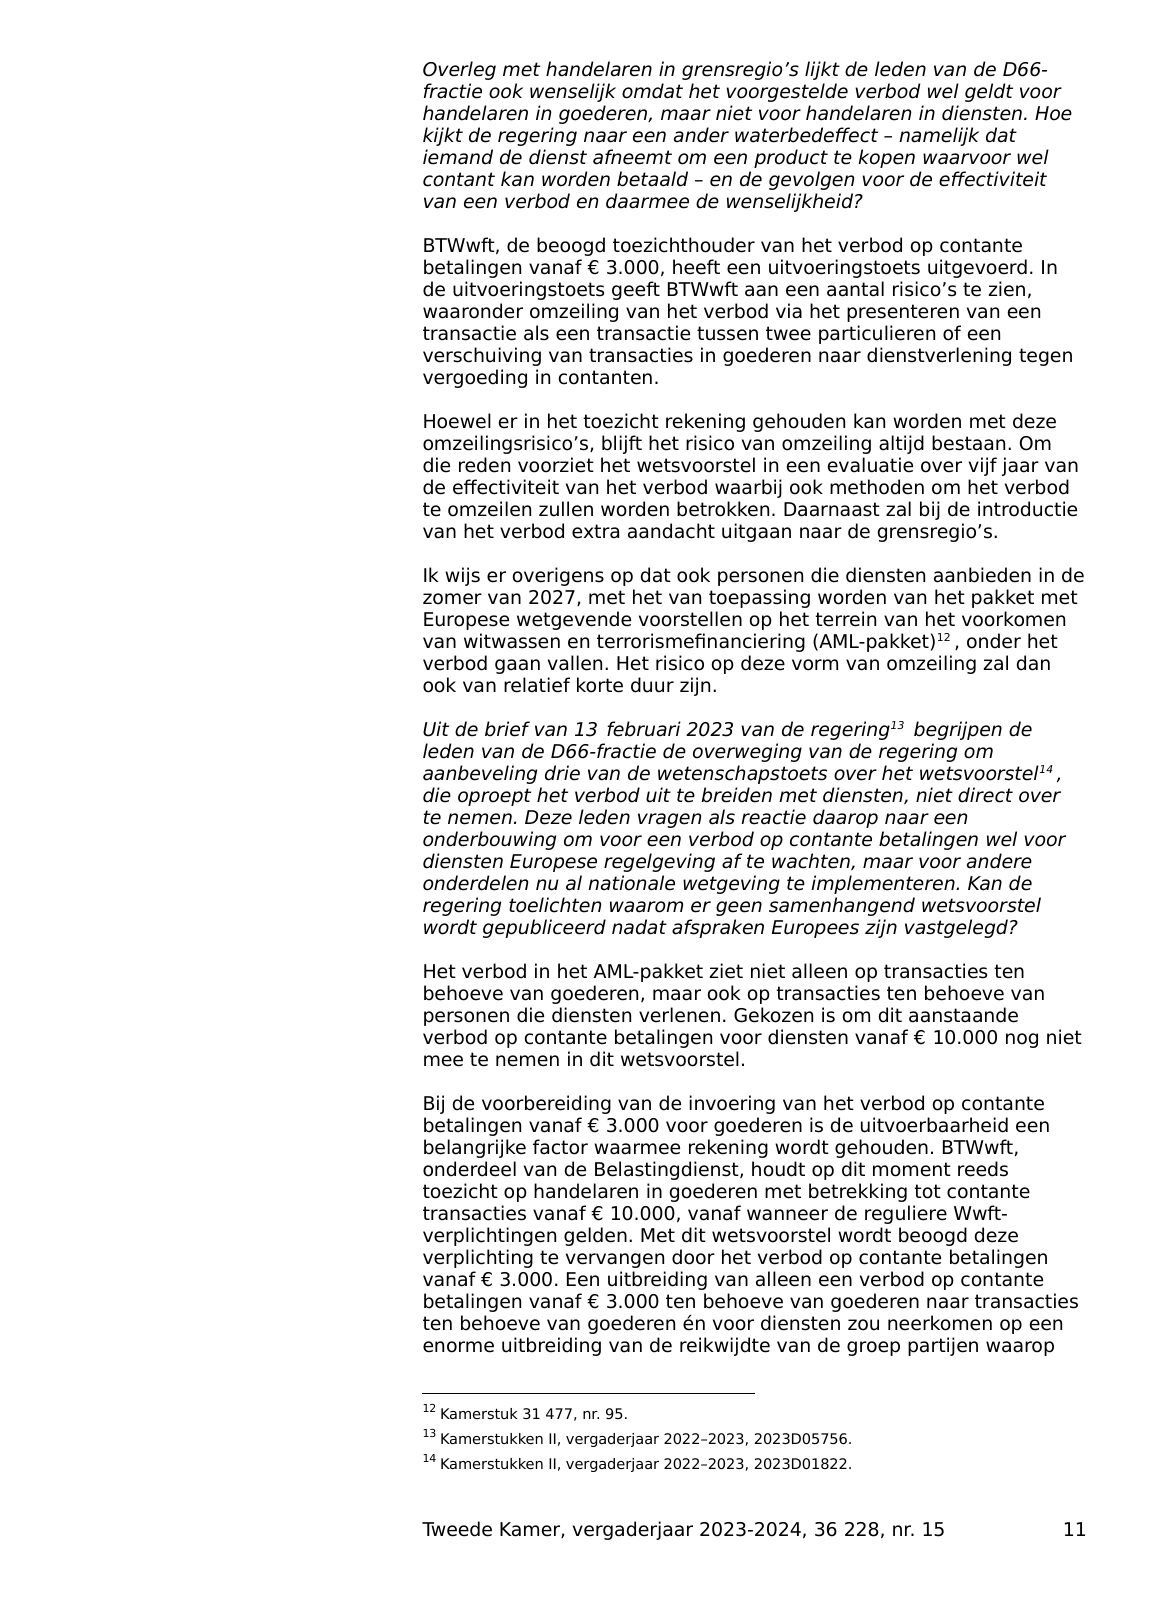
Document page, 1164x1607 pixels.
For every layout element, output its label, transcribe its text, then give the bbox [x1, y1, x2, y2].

text Kamerstuk 31 477, nr. 95. [422, 1402, 1087, 1424]
text Uit de brief van 13 februari 2023 van de regering begrijpen de leden van de D66-fractie de overweging van de regering om aanbeveling drie van de wetenschapstoets over het wetsvoorstel, die oproept het verbod uit te breiden met diensten, niet direct over te nemen. Deze leden vragen als reactie daarop naar een onderbouwing om voor een verbod op contante betalingen wel voor diensten Europese regelgeving af te wachten, maar voor andere onderdelen nu al nationale wetgeving te implementeren. Kan de regering toelichten waarom er geen samenhangend wetsvoorstel wordt gepubliceerd nadat afspraken Europees zijn vastgelegd? [422, 719, 1087, 939]
text Kamerstukken II, vergaderjaar 2022–2023, 2023D01822. [422, 1452, 1087, 1474]
text Ik wijs er overigens op dat ook personen die diensten aanbieden in de zomer van 2027, met het van toepassing worden van het pakket met Europese wetgevende voorstellen op het terrein van het voorkomen van witwassen en terrorismefinanciering (AML-pakket), onder het verbod gaan vallen. Het risico op deze vorm van omzeiling zal dan ook van relatief korte duur zijn. [422, 565, 1087, 697]
text Kamerstukken II, vergaderjaar 2022–2023, 2023D05756. [422, 1427, 1087, 1449]
text Het verbod in het AML-pakket ziet niet alleen op transacties ten behoeve van goederen, maar ook op transacties ten behoeve van personen die diensten verlenen. Gekozen is om dit aanstaande verbod op contante betalingen voor diensten vanaf € 10.000 nog niet mee te nemen in dit wetsvoorstel. [422, 961, 1087, 1071]
text BTWwft, de beoogd toezichthouder van het verbod op contante betalingen vanaf € 3.000, heeft een uitvoeringstoets uitgevoerd. In de uitvoeringstoets geeft BTWwft aan een aantal risico’s te zien, waaronder omzeiling van het verbod via het presenteren van een transactie als een transactie tussen twee particulieren of een verschuiving van transacties in goederen naar dienstverlening tegen vergoeding in contanten. [422, 235, 1087, 389]
text Bij de voorbereiding van de invoering van het verbod op contante betalingen vanaf € 3.000 voor goederen is de uitvoerbaarheid een belangrijke factor waarmee rekening wordt gehouden. BTWwft, onderdeel van de Belastingdienst, houdt op dit moment reeds toezicht op handelaren in goederen met betrekking tot contante transacties vanaf € 10.000, vanaf wanneer de reguliere Wwft-verplichtingen gelden. Met dit wetsvoorstel wordt beoogd deze verplichting te vervangen door het verbod op contante betalingen vanaf € 3.000. Een uitbreiding van alleen een verbod op contante betalingen vanaf € 3.000 ten behoeve van goederen naar transacties ten behoeve van goederen én voor diensten zou neerkomen op een enorme uitbreiding van de reikwijdte van de groep partijen waarop [422, 1093, 1087, 1357]
text Overleg met handelaren in grensregio’s lijkt de leden van de D66-fractie ook wenselijk omdat het voorgestelde verbod wel geldt voor handelaren in goederen, maar niet voor handelaren in diensten. Hoe kijkt de regering naar een ander waterbedeffect – namelijk dat iemand de dienst afneemt om een product te kopen waarvoor wel contant kan worden betaald – en de gevolgen voor de effectiviteit van een verbod en daarmee de wenselijkheid? [422, 59, 1087, 213]
text Hoewel er in het toezicht rekening gehouden kan worden met deze omzeilingsrisico’s, blijft het risico van omzeiling altijd bestaan. Om die reden voorziet het wetsvoorstel in een evaluatie over vijf jaar van de effectiviteit van het verbod waarbij ook methoden om het verbod te omzeilen zullen worden betrokken. Daarnaast zal bij de introductie van het verbod extra aandacht uitgaan naar de grensregio’s. [422, 411, 1087, 543]
